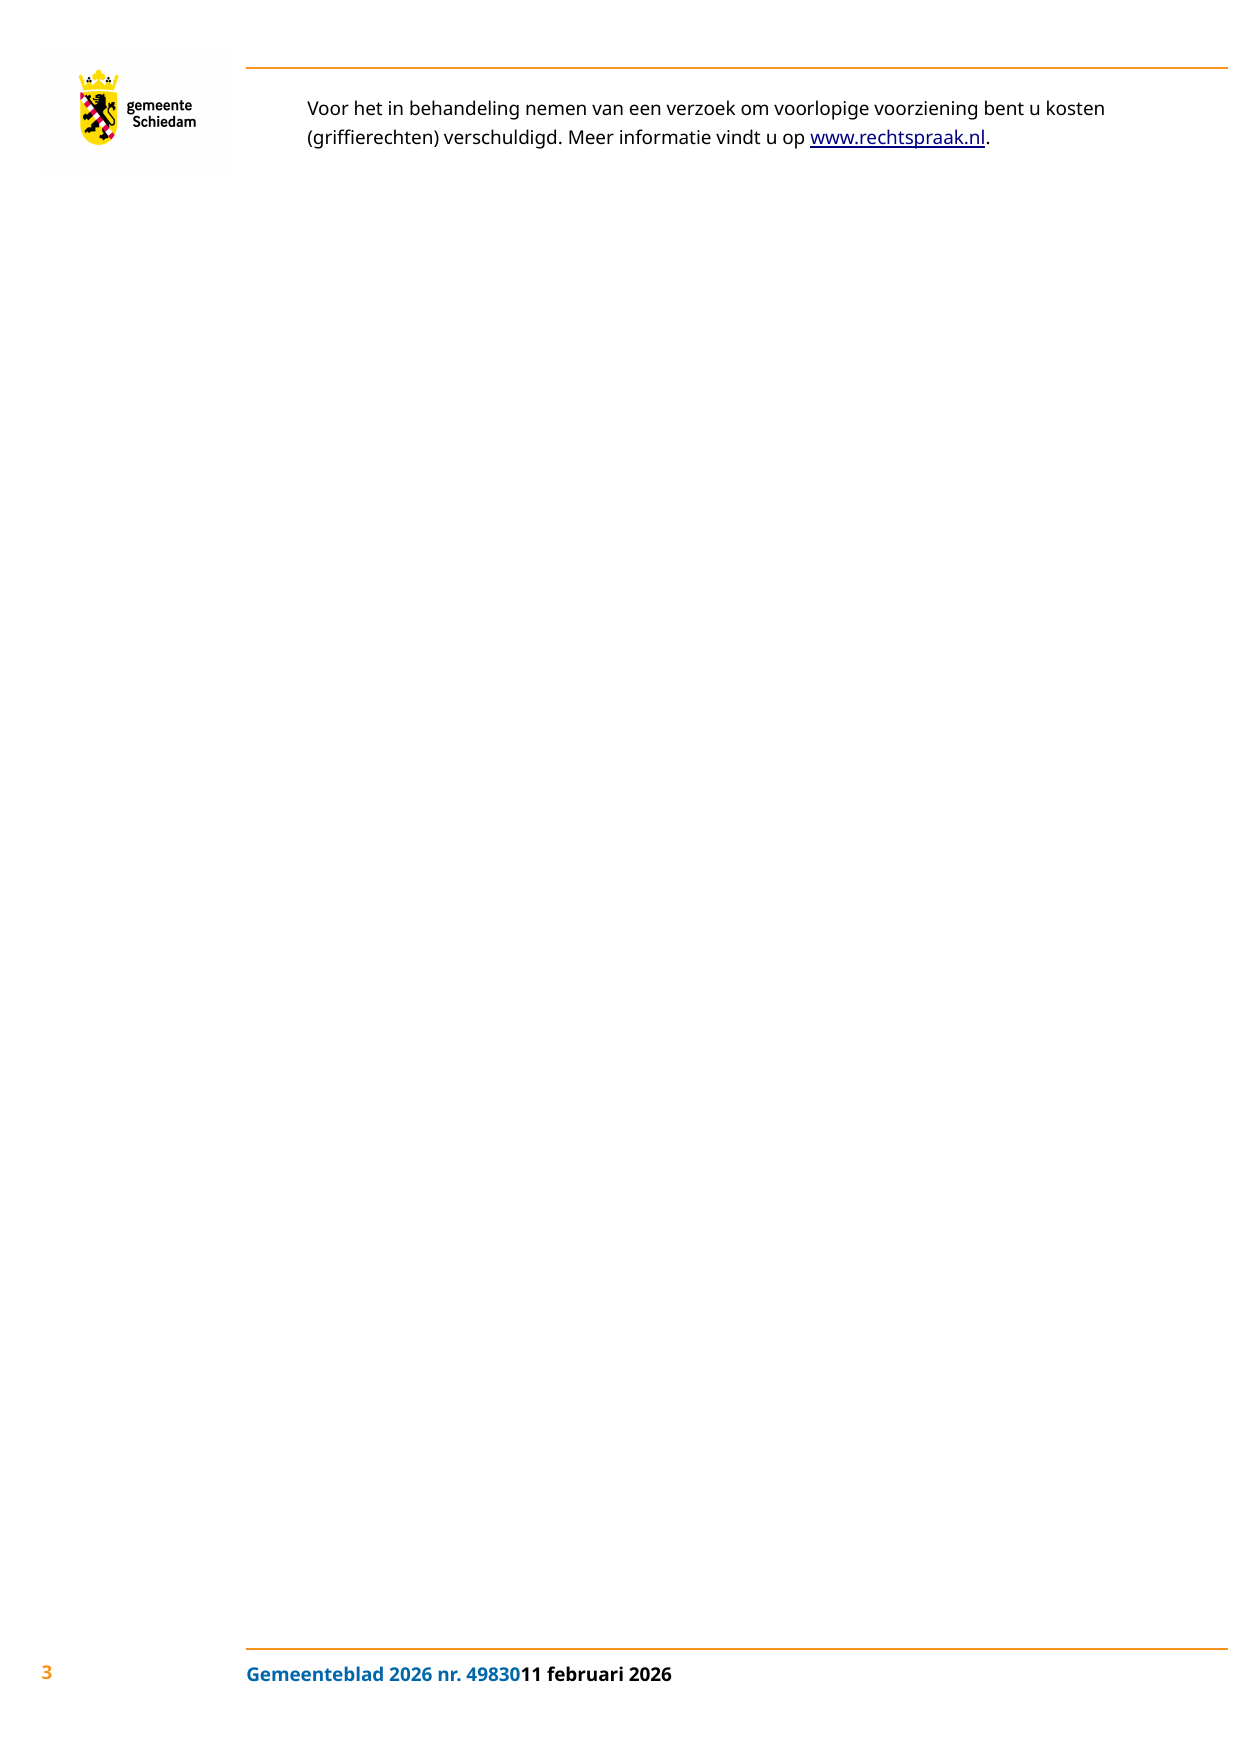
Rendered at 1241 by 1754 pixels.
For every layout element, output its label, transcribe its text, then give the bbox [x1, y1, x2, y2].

picture [41, 47, 231, 172]
list Voor het in behandeling nemen van een verzoek om voorlopige voorziening bent u kosten (griffierechten) verschuldigd. Meer informatie vindt u op www.rechtspraak.nl. [248, 95, 1152, 150]
